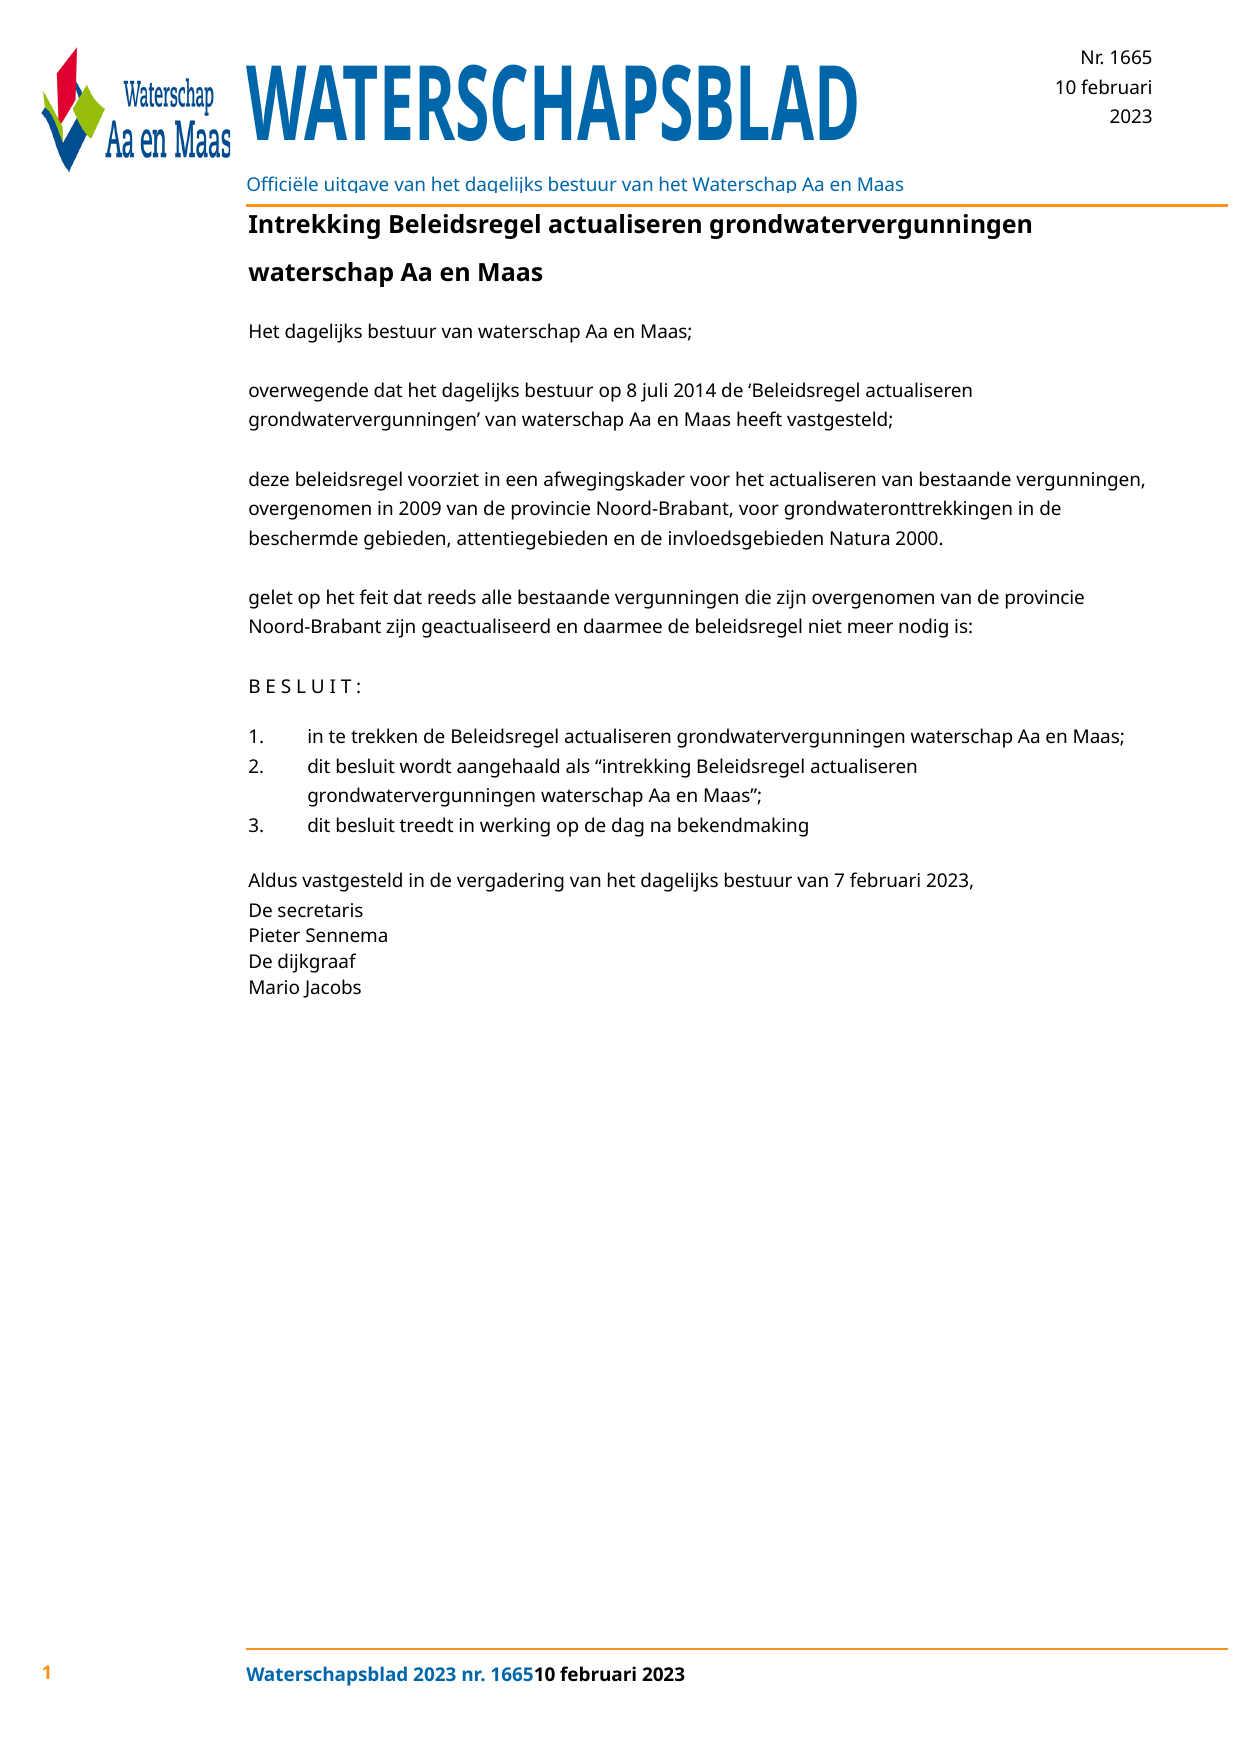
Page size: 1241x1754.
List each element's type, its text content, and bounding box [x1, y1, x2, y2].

text gelet op het feit dat reeds alle bestaande vergunningen die zijn overgenomen van de provincie Noord-Brabant zijn geactualiseerd en daarmee de beleidsregel niet meer nodig is: [248, 584, 1152, 639]
list dit besluit treedt in werking op de dag na bekendmaking [248, 812, 1152, 838]
text Intrekking Beleidsregel actualiseren grondwatervergunningen waterschap Aa en Maas [248, 207, 1152, 288]
text Pieter Sennema [248, 923, 1152, 948]
list dit besluit wordt aangehaald als “intrekking Beleidsregel actualiseren grondwatervergunningen waterschap Aa en Maas”; [248, 753, 1152, 808]
text B E S L U I T : [248, 673, 1152, 699]
text Aldus vastgesteld in de vergadering van het dagelijks bestuur van 7 februari 2023, [248, 867, 1152, 893]
text deze beleidsregel voorziet in een afwegingskader voor het actualiseren van bestaande vergunningen, overgenomen in 2009 van de provincie Noord-Brabant, voor grondwateronttrekkingen in de beschermde gebieden, attentiegebieden en de invloedsgebieden Natura 2000. [248, 466, 1152, 551]
picture [41, 47, 231, 172]
text overwegende dat het dagelijks bestuur op 8 juli 2014 de ‘Beleidsregel actualiseren grondwatervergunningen’ van waterschap Aa en Maas heeft vastgesteld; [248, 377, 1152, 432]
text Mario Jacobs [248, 974, 1152, 1000]
text De dijkgraaf [248, 948, 1152, 974]
list in te trekken de Beleidsregel actualiseren grondwatervergunningen waterschap Aa en Maas; [248, 723, 1152, 749]
text De secretaris [248, 897, 1152, 923]
text Het dagelijks bestuur van waterschap Aa en Maas; [248, 318, 1152, 344]
